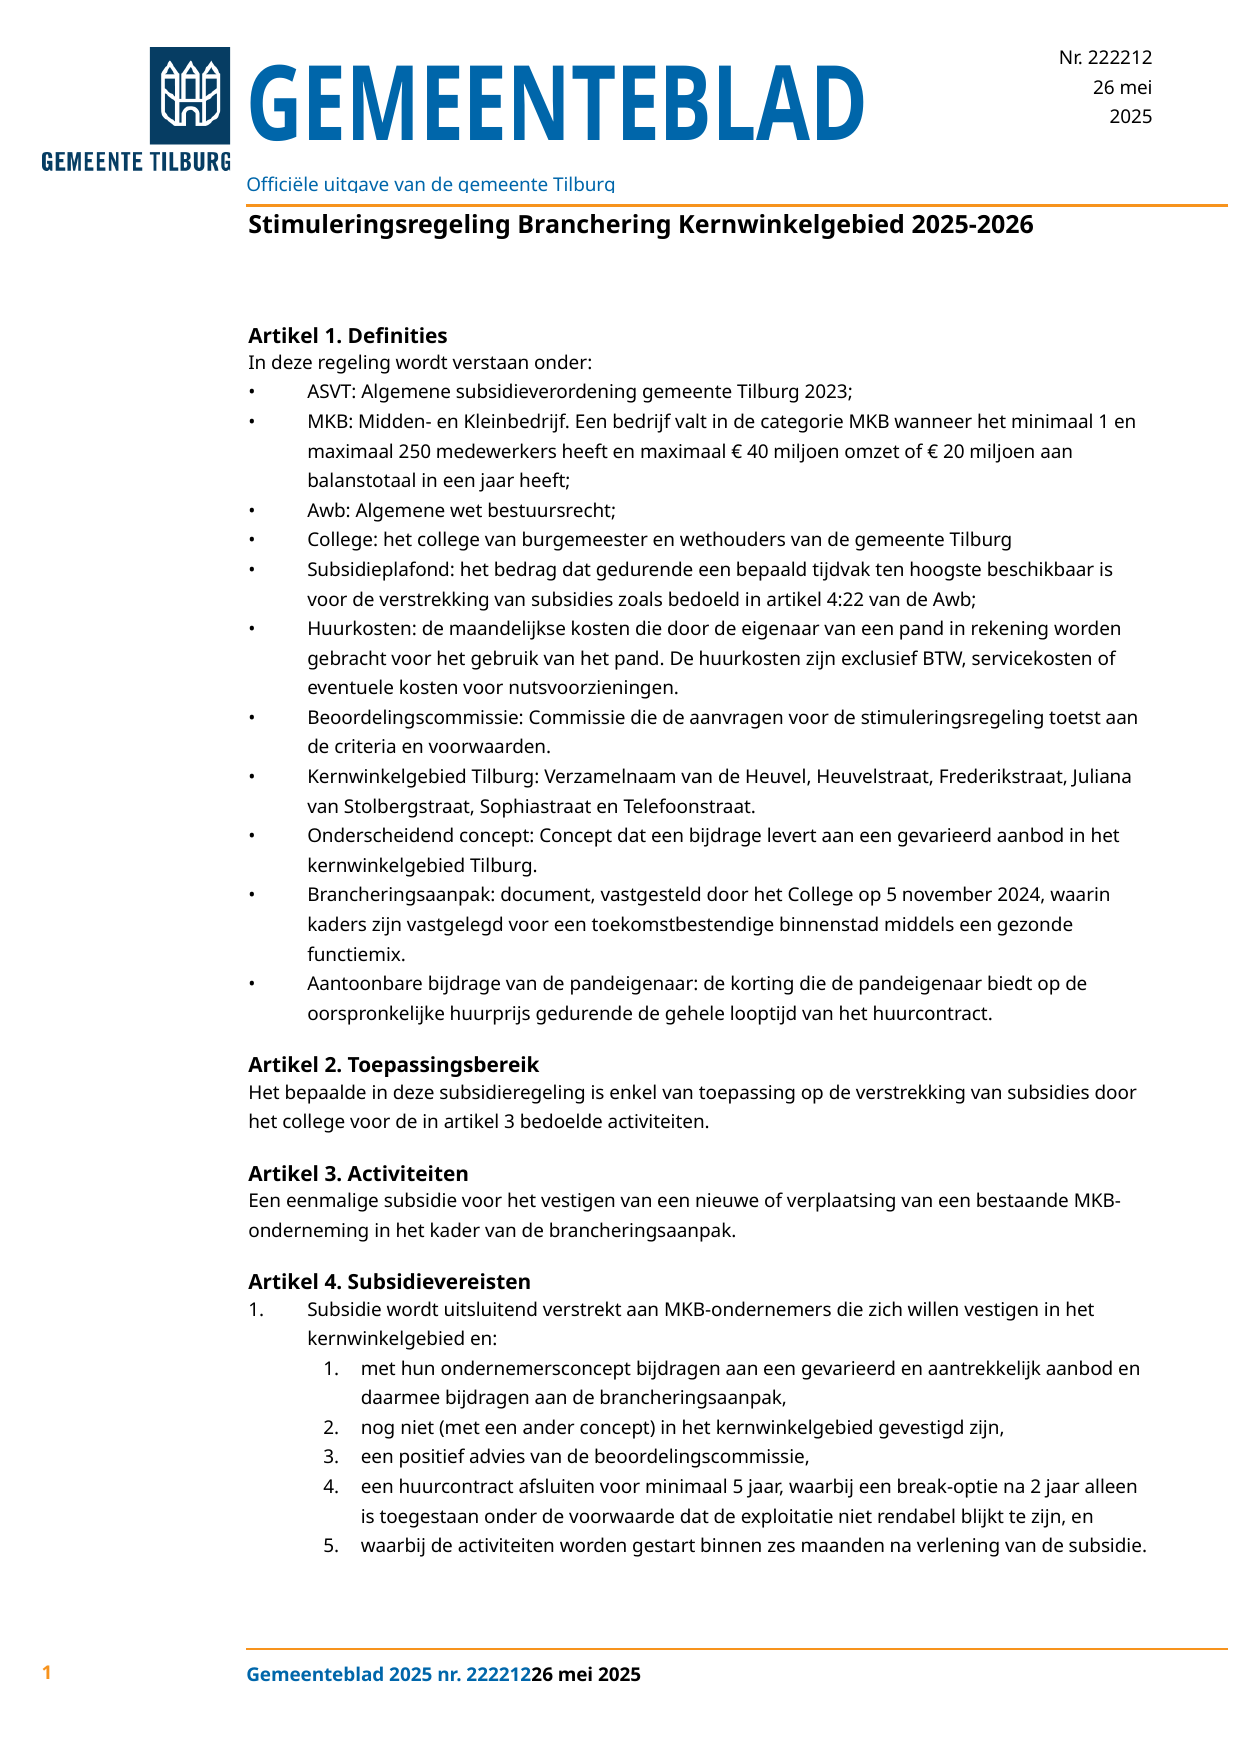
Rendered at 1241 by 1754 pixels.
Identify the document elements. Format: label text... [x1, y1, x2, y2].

list Subsidieplafond: het bedrag dat gedurende een bepaald tijdvak ten hoogste beschikbaar is voor de verstrekking van subsidies zoals bedoeld in artikel 4:22 van de Awb; [248, 556, 1152, 612]
text Artikel 1. Definities [248, 321, 1152, 349]
list waarbij de activiteiten worden gestart binnen zes maanden na verlening van de subsidie. [323, 1532, 1152, 1558]
list Kernwinkelgebied Tilburg: Verzamelnaam van de Heuvel, Heuvelstraat, Frederikstraat, Juliana van Stolbergstraat, Sophiastraat en Telefoonstraat. [248, 763, 1152, 819]
list Subsidie wordt uitsluitend verstrekt aan MKB-ondernemers die zich willen vestigen in het kernwinkelgebied en: [248, 1296, 1152, 1351]
list MKB: Midden- en Kleinbedrijf. Een bedrijf valt in de categorie MKB wanneer het minimaal 1 en maximaal 250 medewerkers heeft en maximaal € 40 miljoen omzet of € 20 miljoen aan balanstotaal in een jaar heeft; [248, 408, 1152, 493]
list Brancheringsaanpak: document, vastgesteld door het College op 5 november 2024, waarin kaders zijn vastgelegd voor een toekomstbestendige binnenstad middels een gezonde functiemix. [248, 882, 1152, 967]
list een huurcontract afsluiten voor minimaal 5 jaar, waarbij een break-optie na 2 jaar alleen is toegestaan onder de voorwaarde dat de exploitatie niet rendabel blijkt te zijn, en [323, 1473, 1152, 1528]
list College: het college van burgemeester en wethouders van de gemeente Tilburg [248, 527, 1152, 552]
text Het bepaalde in deze subsidieregeling is enkel van toepassing op de verstrekking van subsidies door het college voor de in artikel 3 bedoelde activiteiten. [248, 1079, 1152, 1134]
list met hun ondernemersconcept bijdragen aan een gevarieerd en aantrekkelijk aanbod en daarmee bijdragen aan de brancheringsaanpak, [323, 1355, 1152, 1410]
list Huurkosten: de maandelijkse kosten die door de eigenaar van een pand in rekening worden gebracht voor het gebruik van het pand. De huurkosten zijn exclusief BTW, servicekosten of eventuele kosten voor nutsvoorzieningen. [248, 615, 1152, 700]
list Aantoonbare bijdrage van de pandeigenaar: de korting die de pandeigenaar biedt op de oorspronkelijke huurprijs gedurende de gehele looptijd van het huurcontract. [248, 970, 1152, 1026]
list ASVT: Algemene subsidieverordening gemeente Tilburg 2023; [248, 379, 1152, 404]
list Beoordelingscommissie: Commissie die de aanvragen voor de stimuleringsregeling toetst aan de criteria en voorwaarden. [248, 704, 1152, 759]
list een positief advies van de beoordelingscommissie, [323, 1444, 1152, 1469]
picture [41, 47, 231, 172]
text In deze regeling wordt verstaan onder: [248, 349, 1152, 375]
text Stimuleringsregeling Branchering Kernwinkelgebied 2025-2026 [248, 207, 1152, 241]
list nog niet (met een ander concept) in het kernwinkelgebied gevestigd zijn, [323, 1414, 1152, 1440]
text Artikel 3. Activiteiten [248, 1159, 1152, 1187]
list Onderscheidend concept: Concept dat een bijdrage levert aan een gevarieerd aanbod in het kernwinkelgebied Tilburg. [248, 822, 1152, 878]
text Een eenmalige subsidie voor het vestigen van een nieuwe of verplaatsing van een bestaande MKB-onderneming in het kader van de brancheringsaanpak. [248, 1187, 1152, 1243]
text Artikel 2. Toepassingsbereik [248, 1050, 1152, 1079]
list Awb: Algemene wet bestuursrecht; [248, 497, 1152, 523]
text Artikel 4. Subsidievereisten [248, 1267, 1152, 1296]
